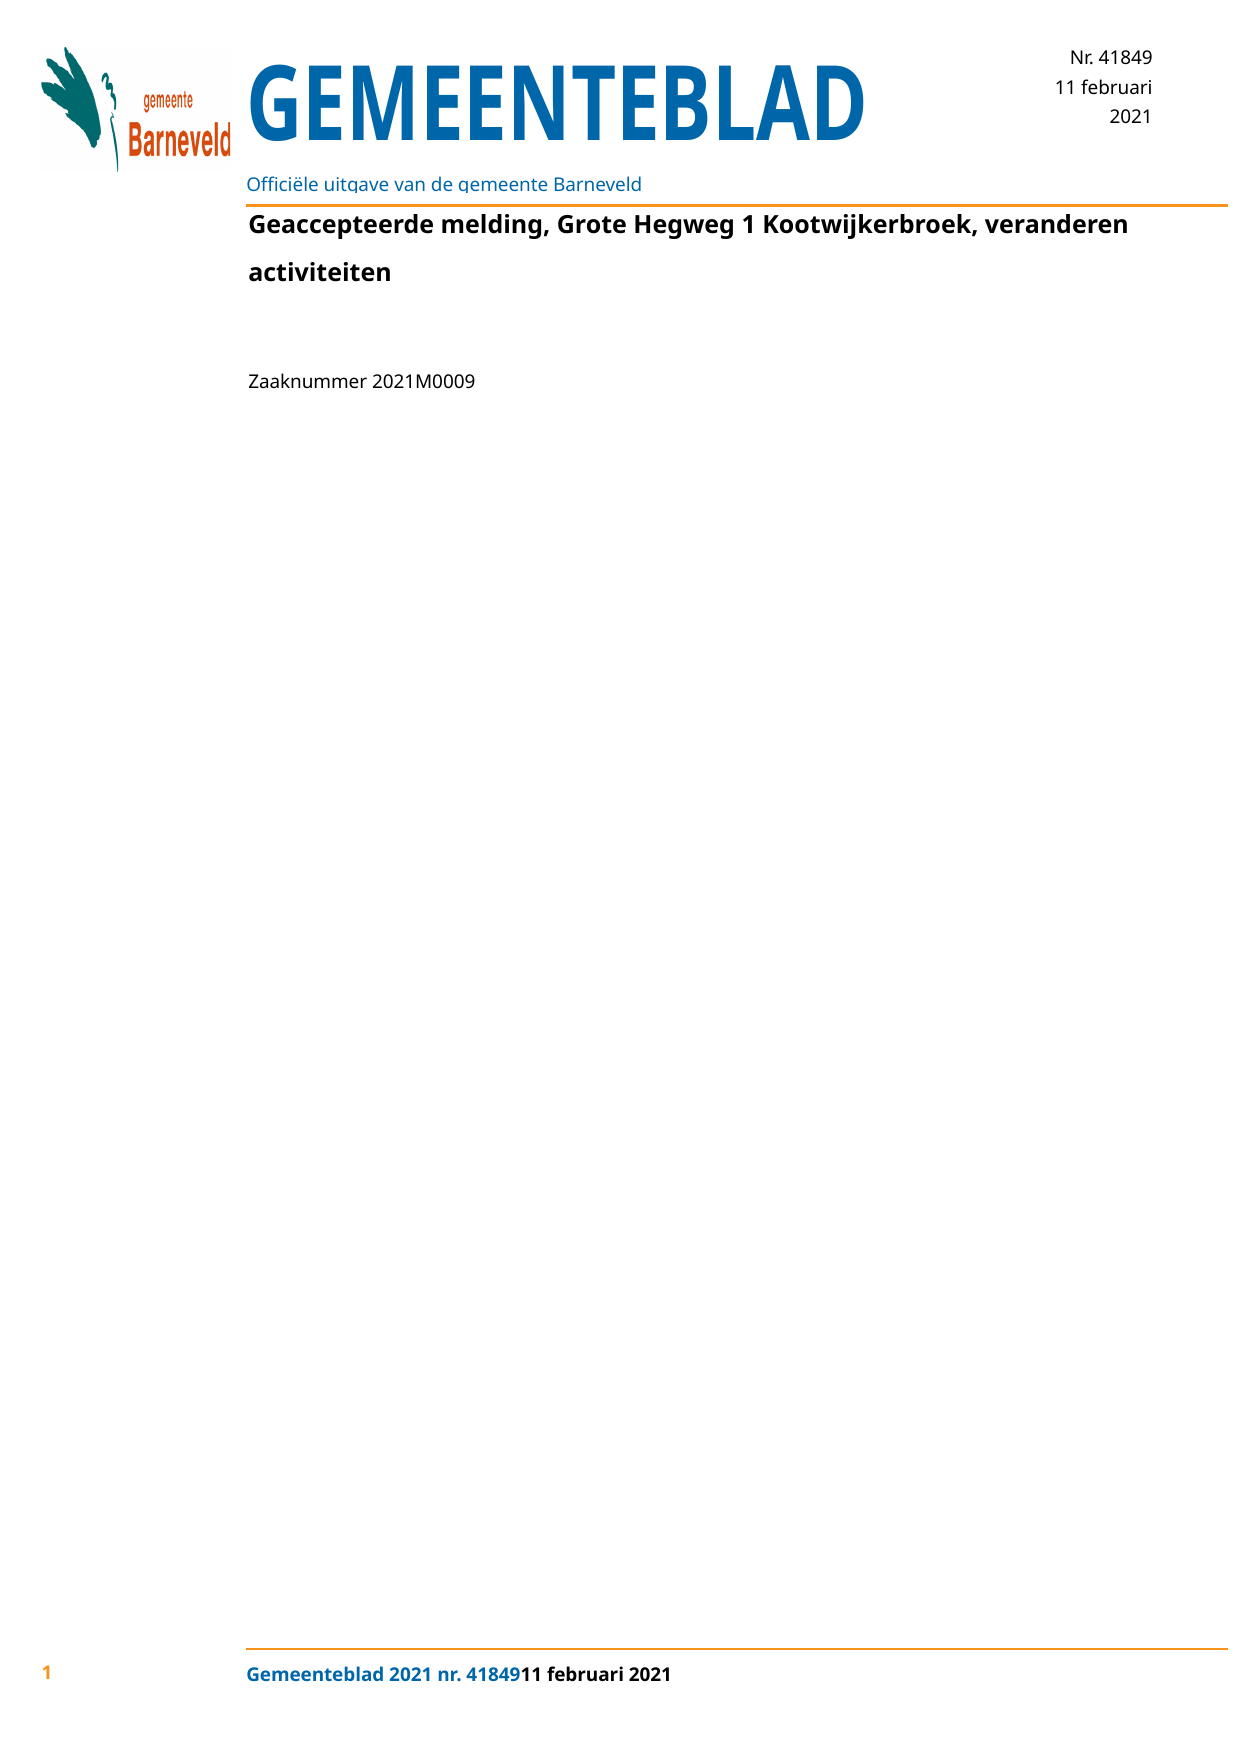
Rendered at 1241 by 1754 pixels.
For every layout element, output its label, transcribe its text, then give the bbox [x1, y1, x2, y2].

text Zaaknummer 2021M0009 [248, 368, 1152, 394]
text Geaccepteerde melding, Grote Hegweg 1 Kootwijkerbroek, veranderen activiteiten [248, 207, 1152, 288]
picture [41, 47, 231, 172]
